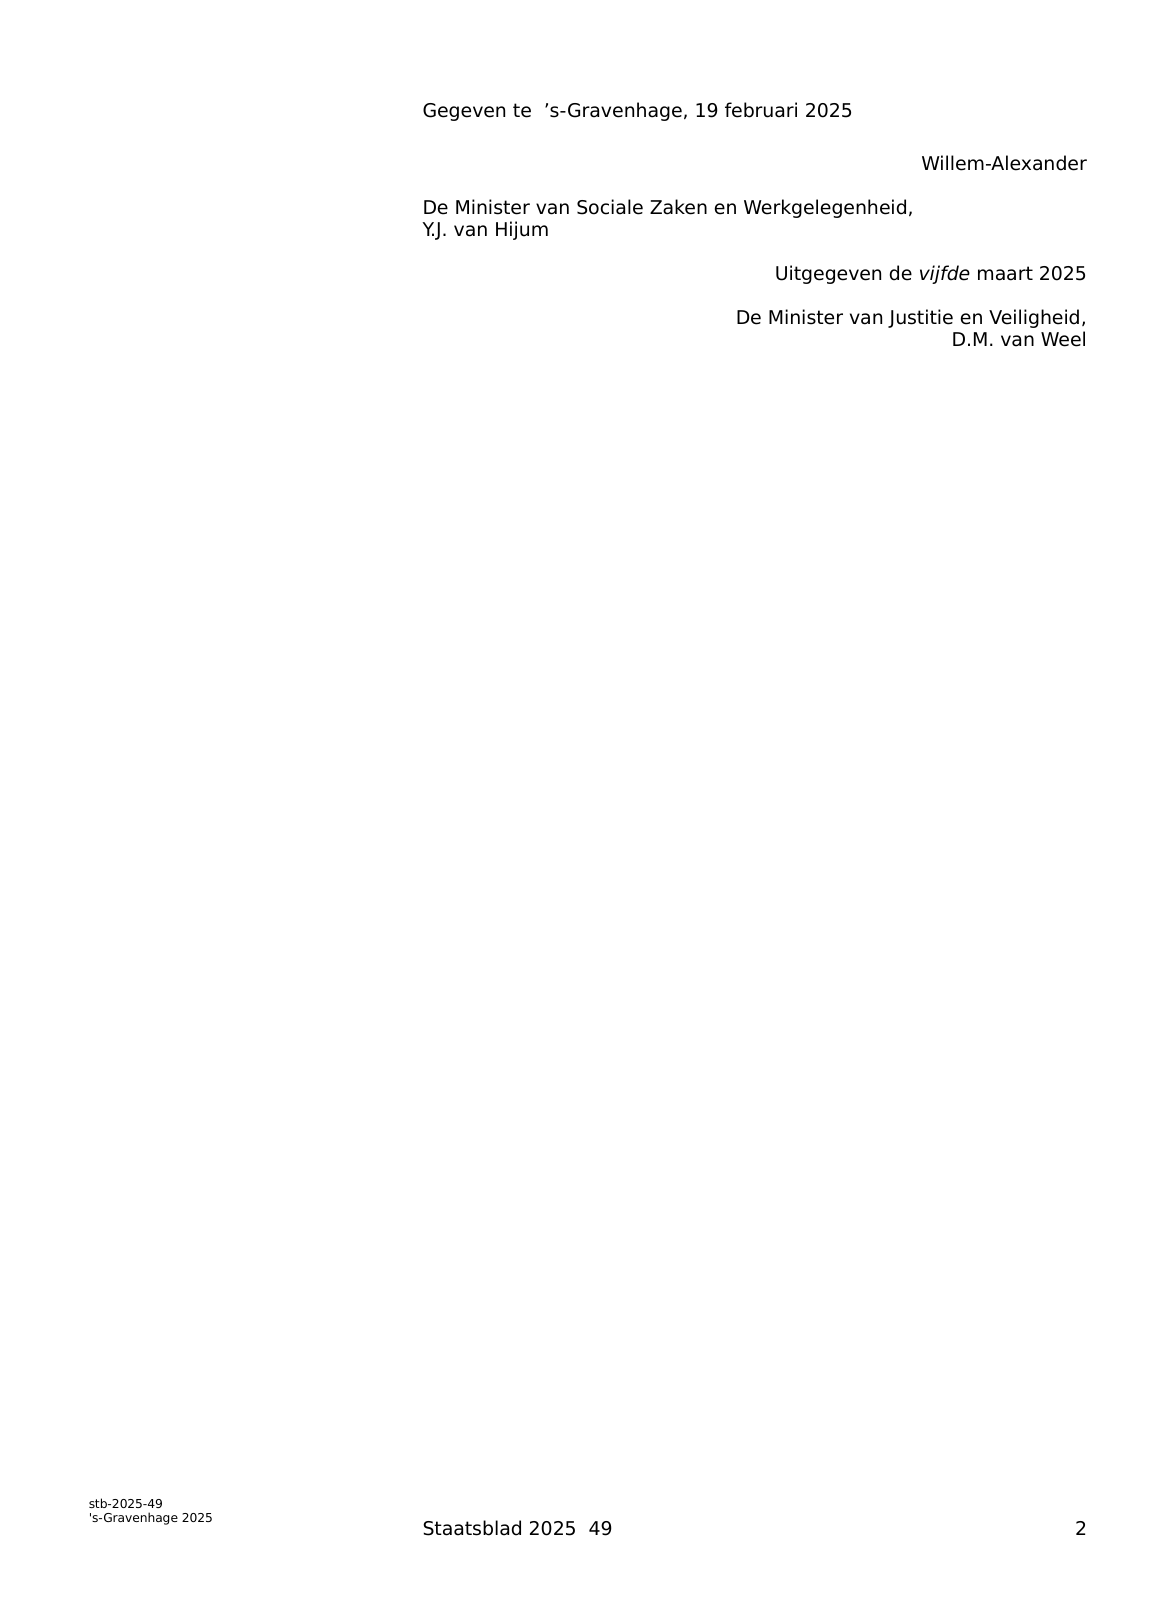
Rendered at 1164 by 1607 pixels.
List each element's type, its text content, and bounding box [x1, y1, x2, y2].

text 's-Gravenhage 2025 [88, 1511, 323, 1525]
text Uitgegeven de vijfde maart 2025 [422, 263, 1087, 285]
text De Minister van Justitie en Veiligheid, D.M. van Weel [422, 307, 1087, 351]
text stb-2025-49 [88, 1497, 323, 1511]
text De Minister van Sociale Zaken en Werkgelegenheid, Y.J. van Hijum [422, 197, 1087, 241]
text Willem-Alexander [422, 152, 1087, 174]
text Gegeven te ’s-Gravenhage, 19 februari 2025 [422, 100, 1087, 122]
